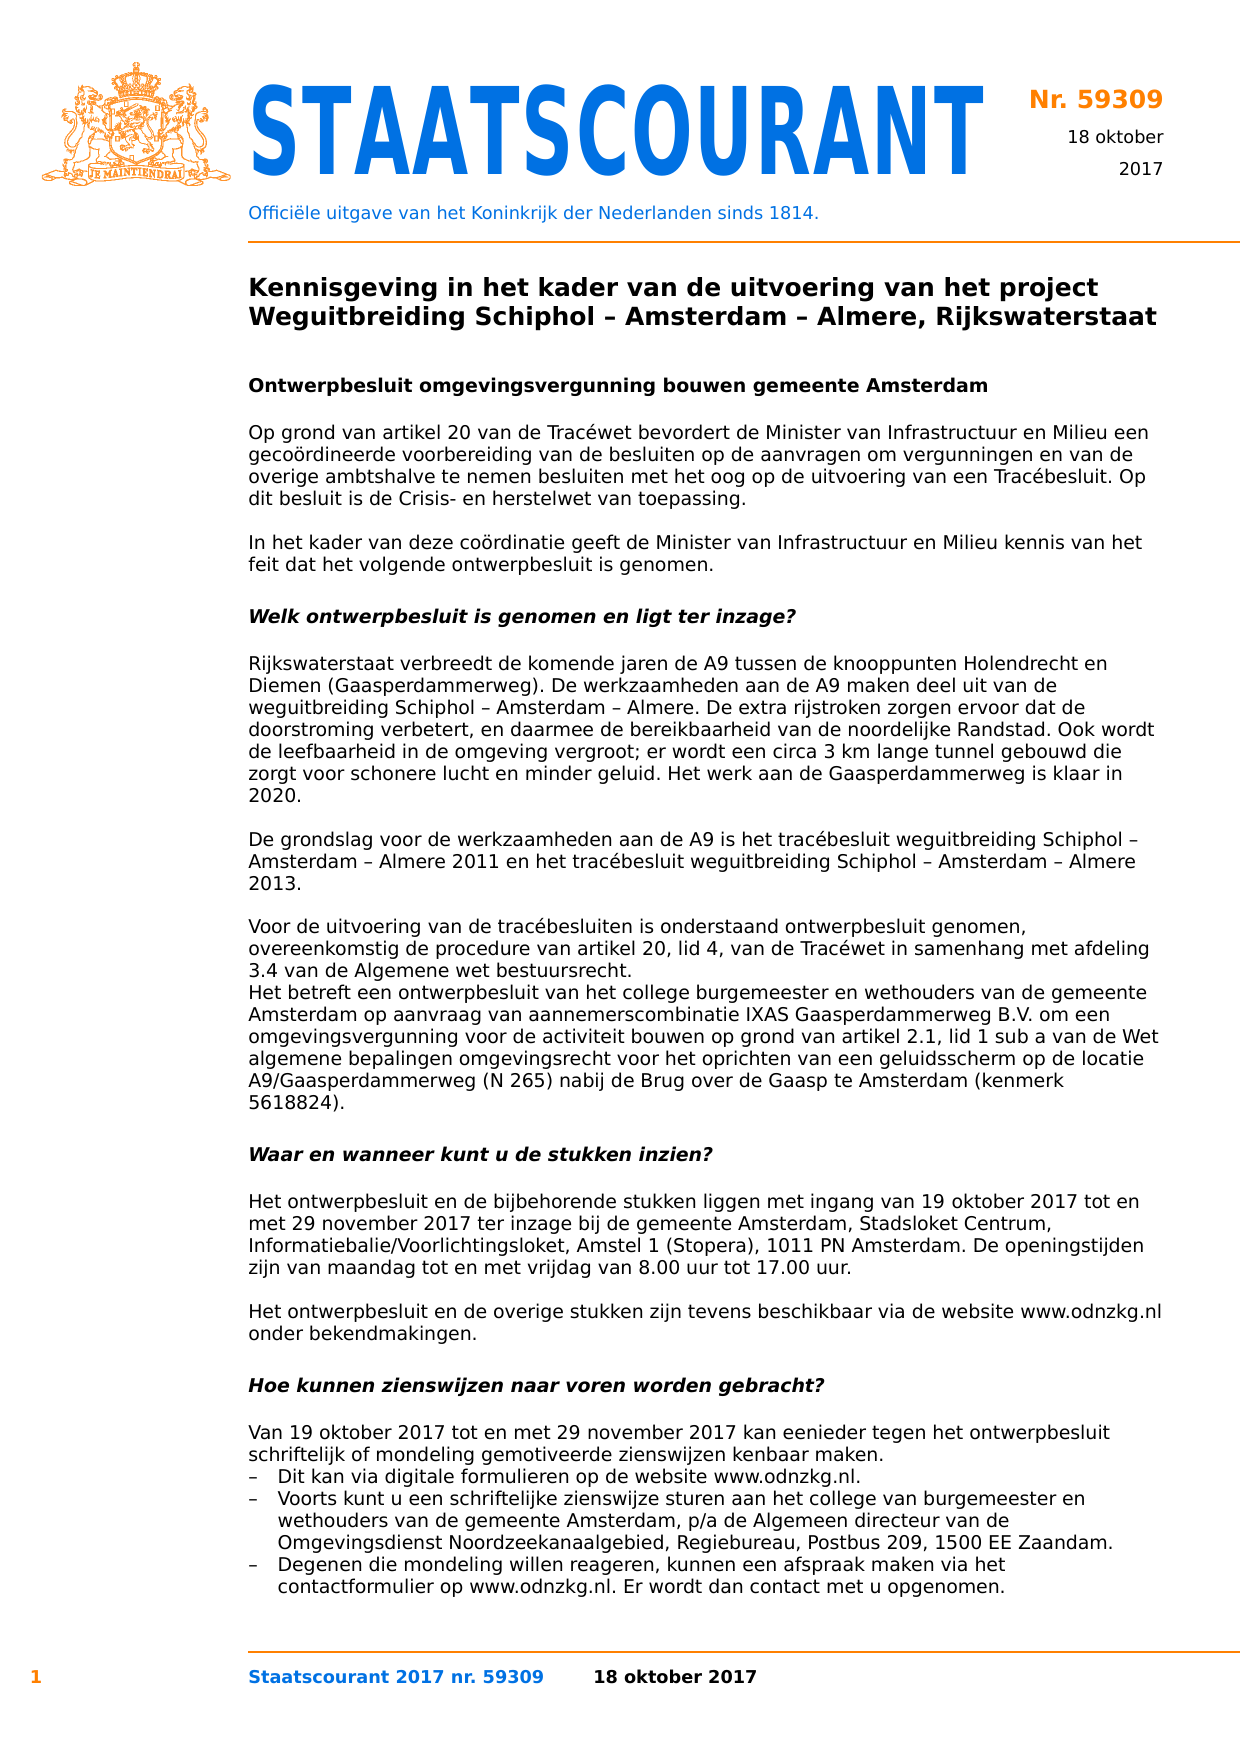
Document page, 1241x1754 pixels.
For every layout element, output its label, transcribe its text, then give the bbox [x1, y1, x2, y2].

table_cell Officiële uitgave van het Koninkrijk der Nederlanden sinds 1814. [248, 203, 1240, 241]
subtitle Kennisgeving in het kader van de uitvoering van het project Weguitbreiding Schiphol – Amsterdam – Almere, Rijkswaterstaat [248, 273, 1163, 331]
table_cell 2017 [998, 153, 1240, 203]
table_header [25, 62, 248, 241]
picture [41, 62, 231, 186]
text Het betreft een ontwerpbesluit van het college burgemeester en wethouders van de gemeente Amsterdam op aanvraag van aannemerscombinatie IXAS Gaasperdammerweg B.V. om een omgevingsvergunning voor de activiteit bouwen op grond van artikel 2.1, lid 1 sub a van de Wet algemene bepalingen omgevingsrecht voor het oprichten van een geluidsscherm op de locatie A9/Gaasperdammerweg (N 265) nabij de Brug over de Gaasp te Amsterdam (kenmerk 5618824). [248, 982, 1163, 1114]
table_header STAATSCOURANT [248, 62, 998, 203]
text Rijkswaterstaat verbreedt de komende jaren de A9 tussen de knooppunten Holendrecht en Diemen (Gaasperdammerweg). De werkzaamheden aan de A9 maken deel uit van de weguitbreiding Schiphol – Amsterdam – Almere. De extra rijstroken zorgen ervoor dat de doorstroming verbetert, en daarmee de bereikbaarheid van de noordelijke Randstad. Ook wordt de leefbaarheid in de omgeving vergroot; er wordt een circa 3 km lange tunnel gebouwd die zorgt voor schonere lucht en minder geluid. Het werk aan de Gaasperdammerweg is klaar in 2020. [248, 653, 1163, 807]
subtitle Ontwerpbesluit omgevingsvergunning bouwen gemeente Amsterdam [248, 375, 1163, 397]
table_header Nr. 59309 [998, 62, 1240, 121]
subtitle Welk ontwerpbesluit is genomen en ligt ter inzage? [248, 606, 1163, 628]
text Voor de uitvoering van de tracébesluiten is onderstaand ontwerpbesluit genomen, overeenkomstig de procedure van artikel 20, lid 4, van de Tracéwet in samenhang met afdeling 3.4 van de Algemene wet bestuursrecht. [248, 916, 1163, 982]
text – Degenen die mondeling willen reageren, kunnen een afspraak maken via het contactformulier op www.odnzkg.nl. Er wordt dan contact met u opgenomen. [248, 1554, 1163, 1598]
text Het ontwerpbesluit en de bijbehorende stukken liggen met ingang van 19 oktober 2017 tot en met 29 november 2017 ter inzage bij de gemeente Amsterdam, Stadsloket Centrum, Informatiebalie/Voorlichtingsloket, Amstel 1 (Stopera), 1011 PN Amsterdam. De openingstijden zijn van maandag tot en met vrijdag van 8.00 uur tot 17.00 uur. [248, 1191, 1163, 1279]
text Op grond van artikel 20 van de Tracéwet bevordert de Minister van Infrastructuur en Milieu een gecoördineerde voorbereiding van de besluiten op de aanvragen om vergunningen en van de overige ambtshalve te nemen besluiten met het oog op de uitvoering van een Tracébesluit. Op dit besluit is de Crisis- en herstelwet van toepassing. [248, 422, 1163, 510]
text – Voorts kunt u een schriftelijke zienswijze sturen aan het college van burgemeester en wethouders van de gemeente Amsterdam, p/a de Algemeen directeur van de Omgevingsdienst Noordzeekanaalgebied, Regiebureau, Postbus 209, 1500 EE Zaandam. [248, 1488, 1163, 1554]
text Het ontwerpbesluit en de overige stukken zijn tevens beschikbaar via de website www.odnzkg.nl onder bekendmakingen. [248, 1301, 1163, 1345]
text Van 19 oktober 2017 tot en met 29 november 2017 kan eenieder tegen het ontwerpbesluit schriftelijk of mondeling gemotiveerde zienswijzen kenbaar maken. [248, 1422, 1163, 1466]
subtitle Waar en wanneer kunt u de stukken inzien? [248, 1144, 1163, 1166]
table_cell 18 oktober [998, 121, 1240, 153]
text In het kader van deze coördinatie geeft de Minister van Infrastructuur en Milieu kennis van het feit dat het volgende ontwerpbesluit is genomen. [248, 532, 1163, 576]
subtitle Hoe kunnen zienswijzen naar voren worden gebracht? [248, 1375, 1163, 1397]
text – Dit kan via digitale formulieren op de website www.odnzkg.nl. [248, 1466, 1163, 1488]
text De grondslag voor de werkzaamheden aan de A9 is het tracébesluit weguitbreiding Schiphol – Amsterdam – Almere 2011 en het tracébesluit weguitbreiding Schiphol – Amsterdam – Almere 2013. [248, 828, 1163, 894]
